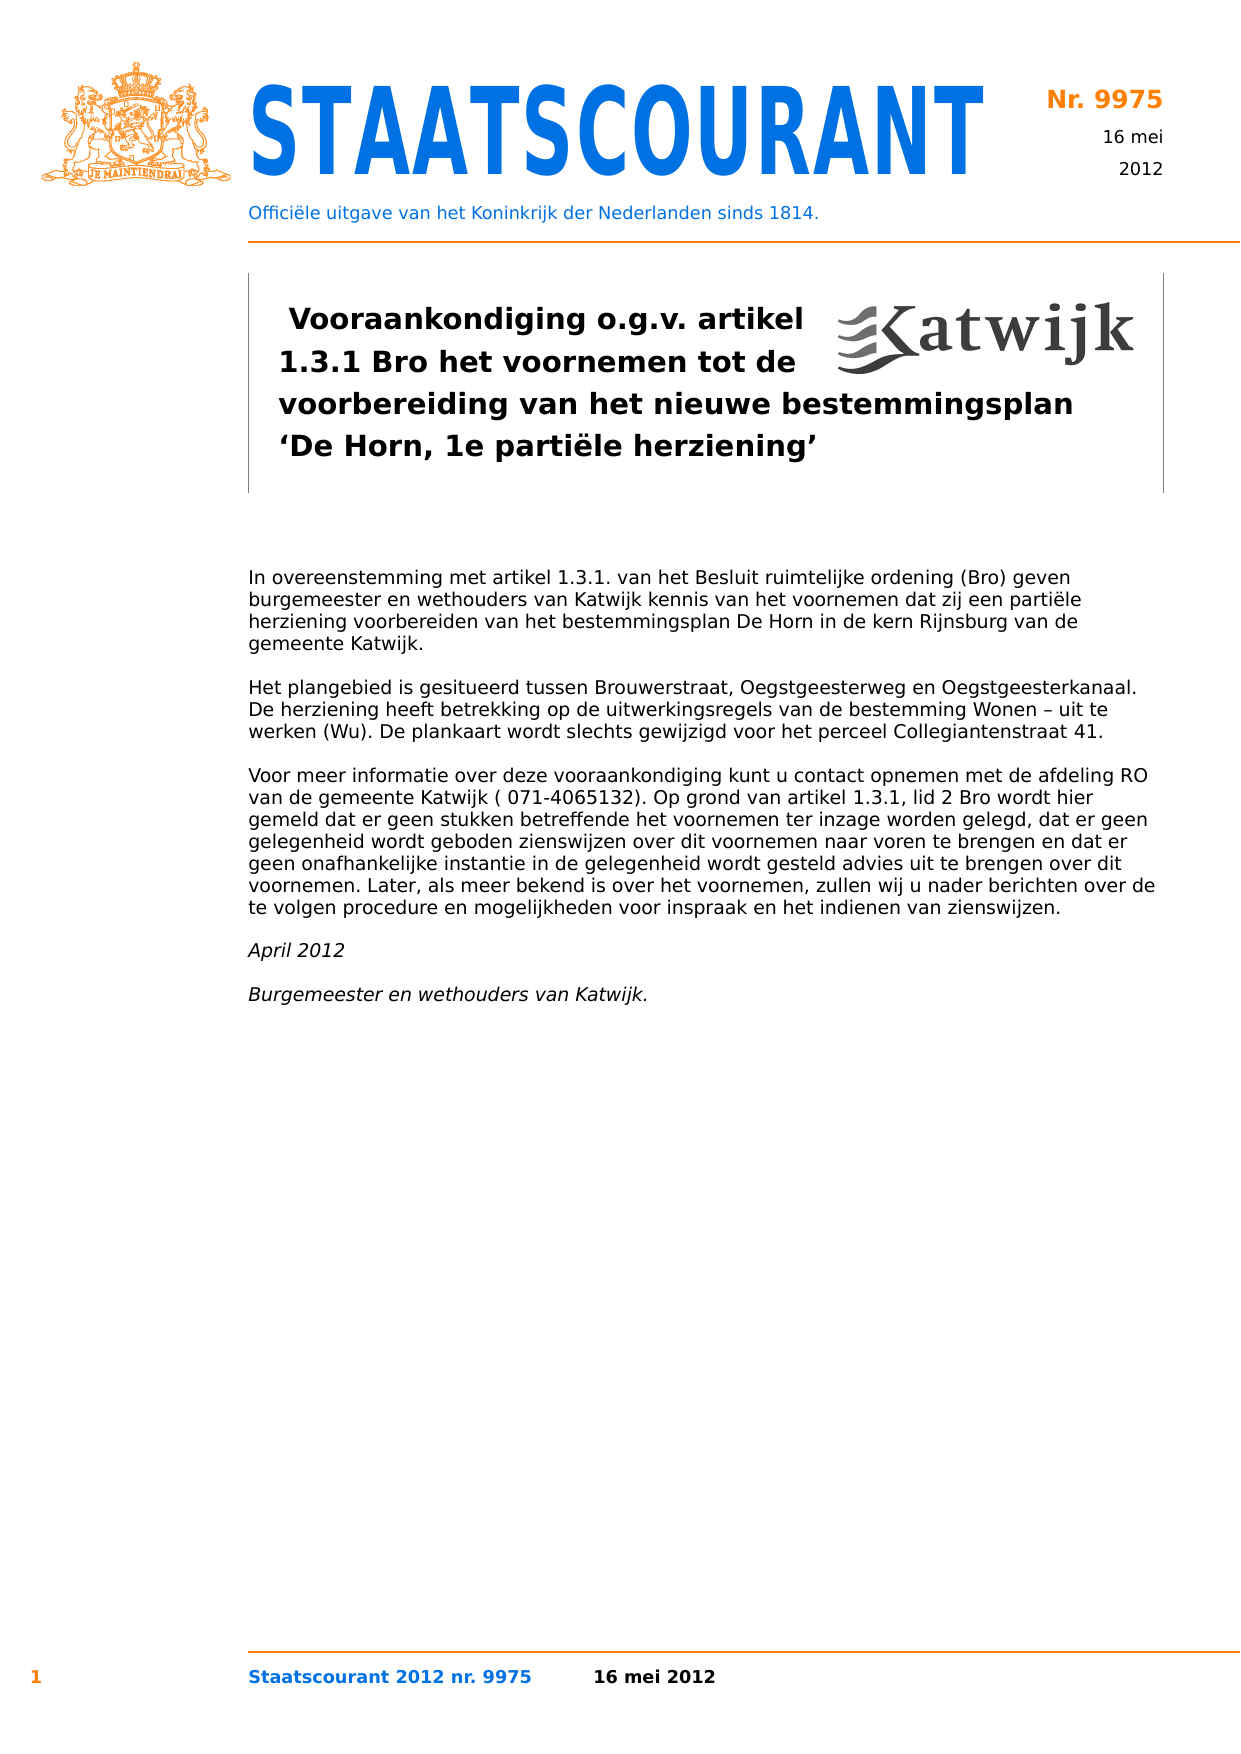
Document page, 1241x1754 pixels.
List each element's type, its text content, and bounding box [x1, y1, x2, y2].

table_cell 2012 [998, 153, 1240, 203]
table_header [25, 62, 248, 241]
picture [41, 62, 231, 186]
table_header STAATSCOURANT [248, 62, 998, 203]
text In overeenstemming met artikel 1.3.1. van het Besluit ruimtelijke ordening (Bro) geven burgemeester en wethouders van Katwijk kennis van het voornemen dat zij een partiële herziening voorbereiden van het bestemmingsplan De Horn in de kern Rijnsburg van de gemeente Katwijk. [248, 567, 1163, 655]
subtitle Vooraankondiging o.g.v. artikel 1.3.1 Bro het voornemen tot de voorbereiding van het nieuwe bestemmingsplan ‘De Horn, 1e partiële herziening’ [249, 273, 1163, 493]
picture [838, 302, 1134, 374]
table_header Nr. 9975 [998, 62, 1240, 121]
table_cell 16 mei [998, 121, 1240, 153]
table_cell Officiële uitgave van het Koninkrijk der Nederlanden sinds 1814. [248, 203, 1240, 241]
text Voor meer informatie over deze vooraankondiging kunt u contact opnemen met de afdeling RO van de gemeente Katwijk ( 071-4065132). Op grond van artikel 1.3.1, lid 2 Bro wordt hier gemeld dat er geen stukken betreffende het voornemen ter inzage worden gelegd, dat er geen gelegenheid wordt geboden zienswijzen over dit voornemen naar voren te brengen en dat er geen onafhankelijke instantie in de gelegenheid wordt gesteld advies uit te brengen over dit voornemen. Later, als meer bekend is over het voornemen, zullen wij u nader berichten over de te volgen procedure en mogelijkheden voor inspraak en het indienen van zienswijzen. [248, 765, 1163, 918]
text April 2012 [248, 940, 1163, 962]
text Het plangebied is gesitueerd tussen Brouwerstraat, Oegstgeesterweg en Oegstgeesterkanaal. De herziening heeft betrekking op de uitwerkingsregels van de bestemming Wonen – uit te werken (Wu). De plankaart wordt slechts gewijzigd voor het perceel Collegiantenstraat 41. [248, 677, 1163, 743]
text Burgemeester en wethouders van Katwijk. [248, 984, 1163, 1006]
